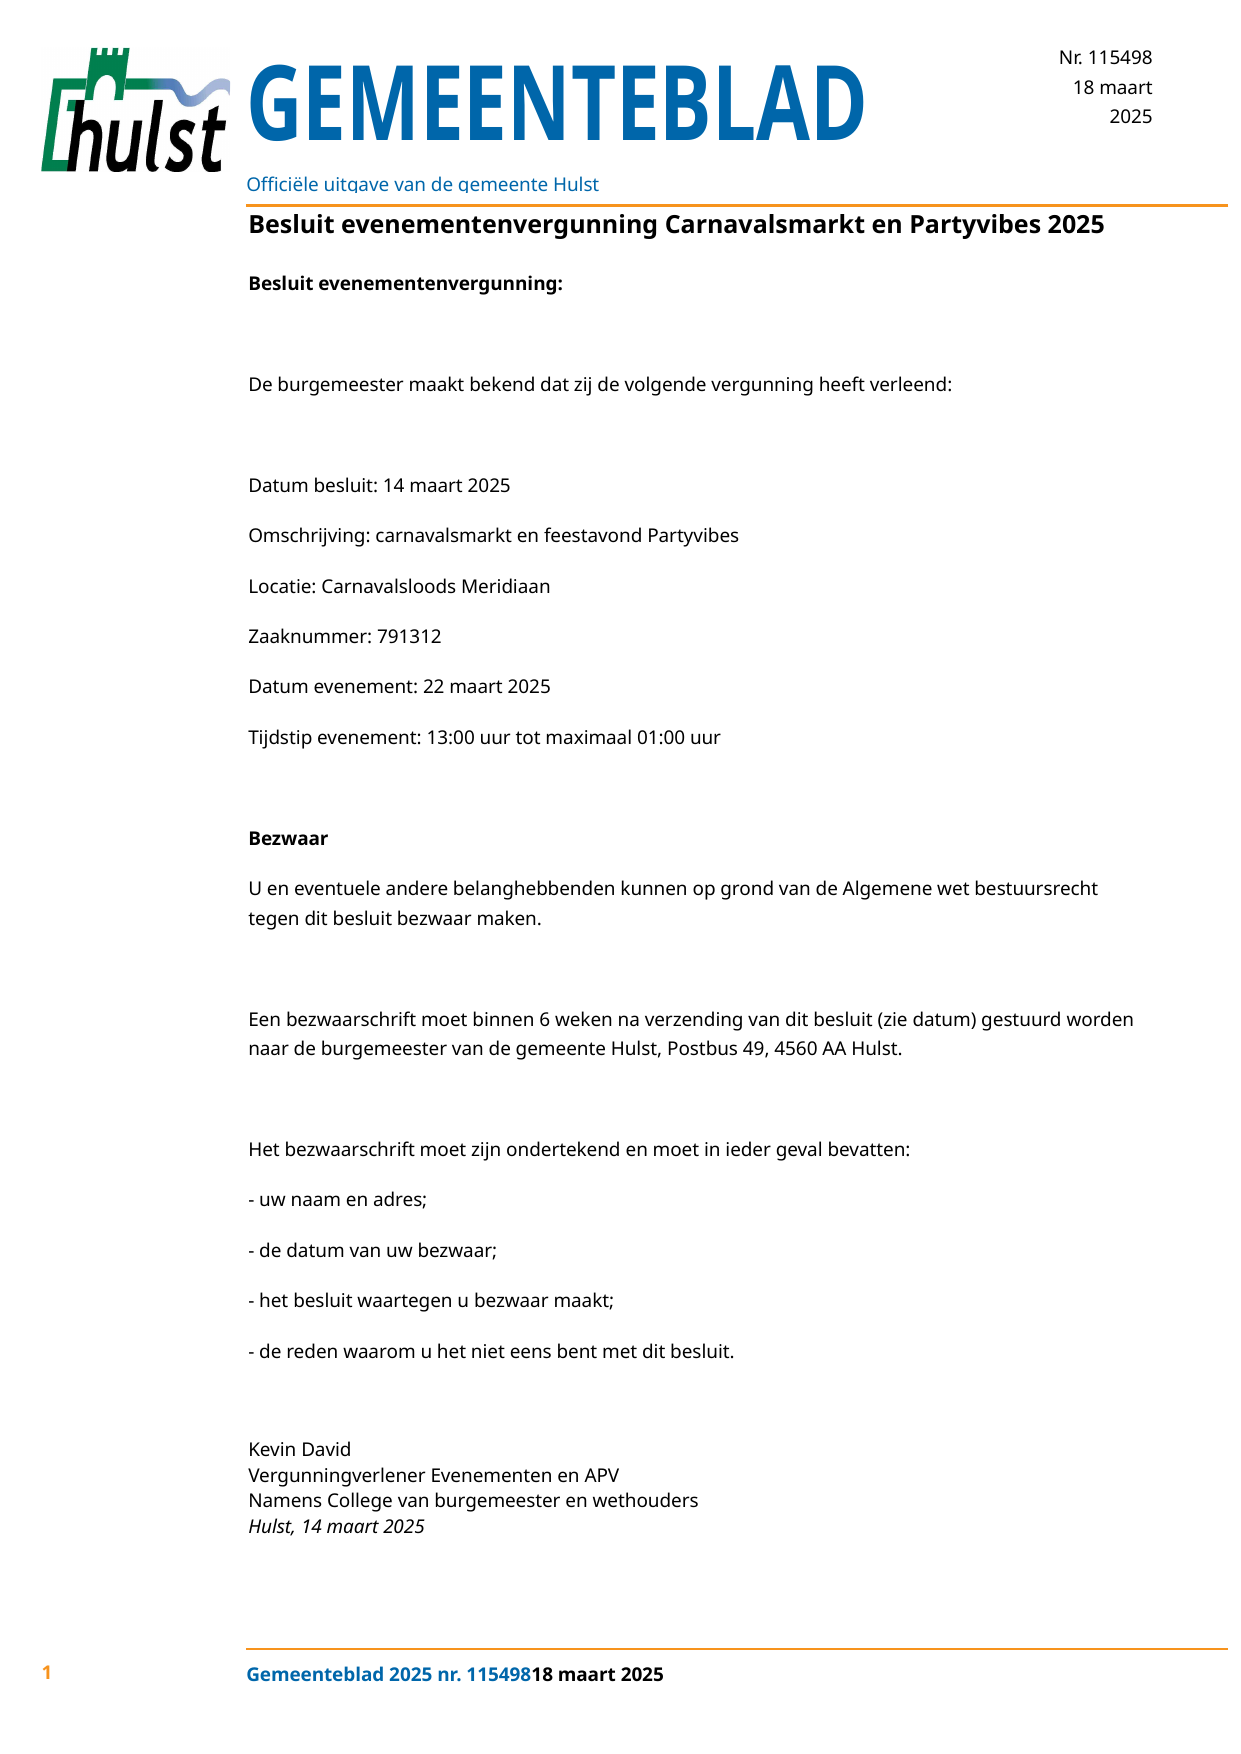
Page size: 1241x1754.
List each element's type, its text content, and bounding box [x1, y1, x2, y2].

text Bezwaar [248, 825, 1152, 851]
text Kevin David [248, 1436, 1152, 1462]
text - uw naam en adres; [248, 1187, 1152, 1212]
text - de reden waarom u het niet eens bent met dit besluit. [248, 1338, 1152, 1363]
text Locatie: Carnavalsloods Meridiaan [248, 573, 1152, 598]
text Datum evenement: 22 maart 2025 [248, 674, 1152, 699]
text Omschrijving: carnavalsmarkt en feestavond Partyvibes [248, 522, 1152, 548]
text - het besluit waartegen u bezwaar maakt; [248, 1287, 1152, 1313]
text Besluit evenementenvergunning Carnavalsmarkt en Partyvibes 2025 [248, 207, 1152, 241]
text Zaaknummer: 791312 [248, 623, 1152, 649]
text De burgemeester maakt bekend dat zij de volgende vergunning heeft verleend: [248, 371, 1152, 397]
text Besluit evenementenvergunning: [248, 270, 1152, 296]
text Vergunningverlener Evenementen en APV [248, 1462, 1152, 1487]
text U en eventuele andere belanghebbenden kunnen op grond van de Algemene wet bestuursrecht tegen dit besluit bezwaar maken. [248, 875, 1152, 931]
picture [41, 47, 231, 172]
text Een bezwaarschrift moet binnen 6 weken na verzending van dit besluit (zie datum) gestuurd worden naar de burgemeester van de gemeente Hulst, Postbus 49, 4560 AA Hulst. [248, 1006, 1152, 1061]
text Het bezwaarschrift moet zijn ondertekend en moet in ieder geval bevatten: [248, 1136, 1152, 1162]
text Namens College van burgemeester en wethouders [248, 1487, 1152, 1513]
text Hulst, 14 maart 2025 [248, 1513, 1152, 1539]
text - de datum van uw bezwaar; [248, 1237, 1152, 1263]
text Tijdstip evenement: 13:00 uur tot maximaal 01:00 uur [248, 724, 1152, 750]
text Datum besluit: 14 maart 2025 [248, 472, 1152, 498]
